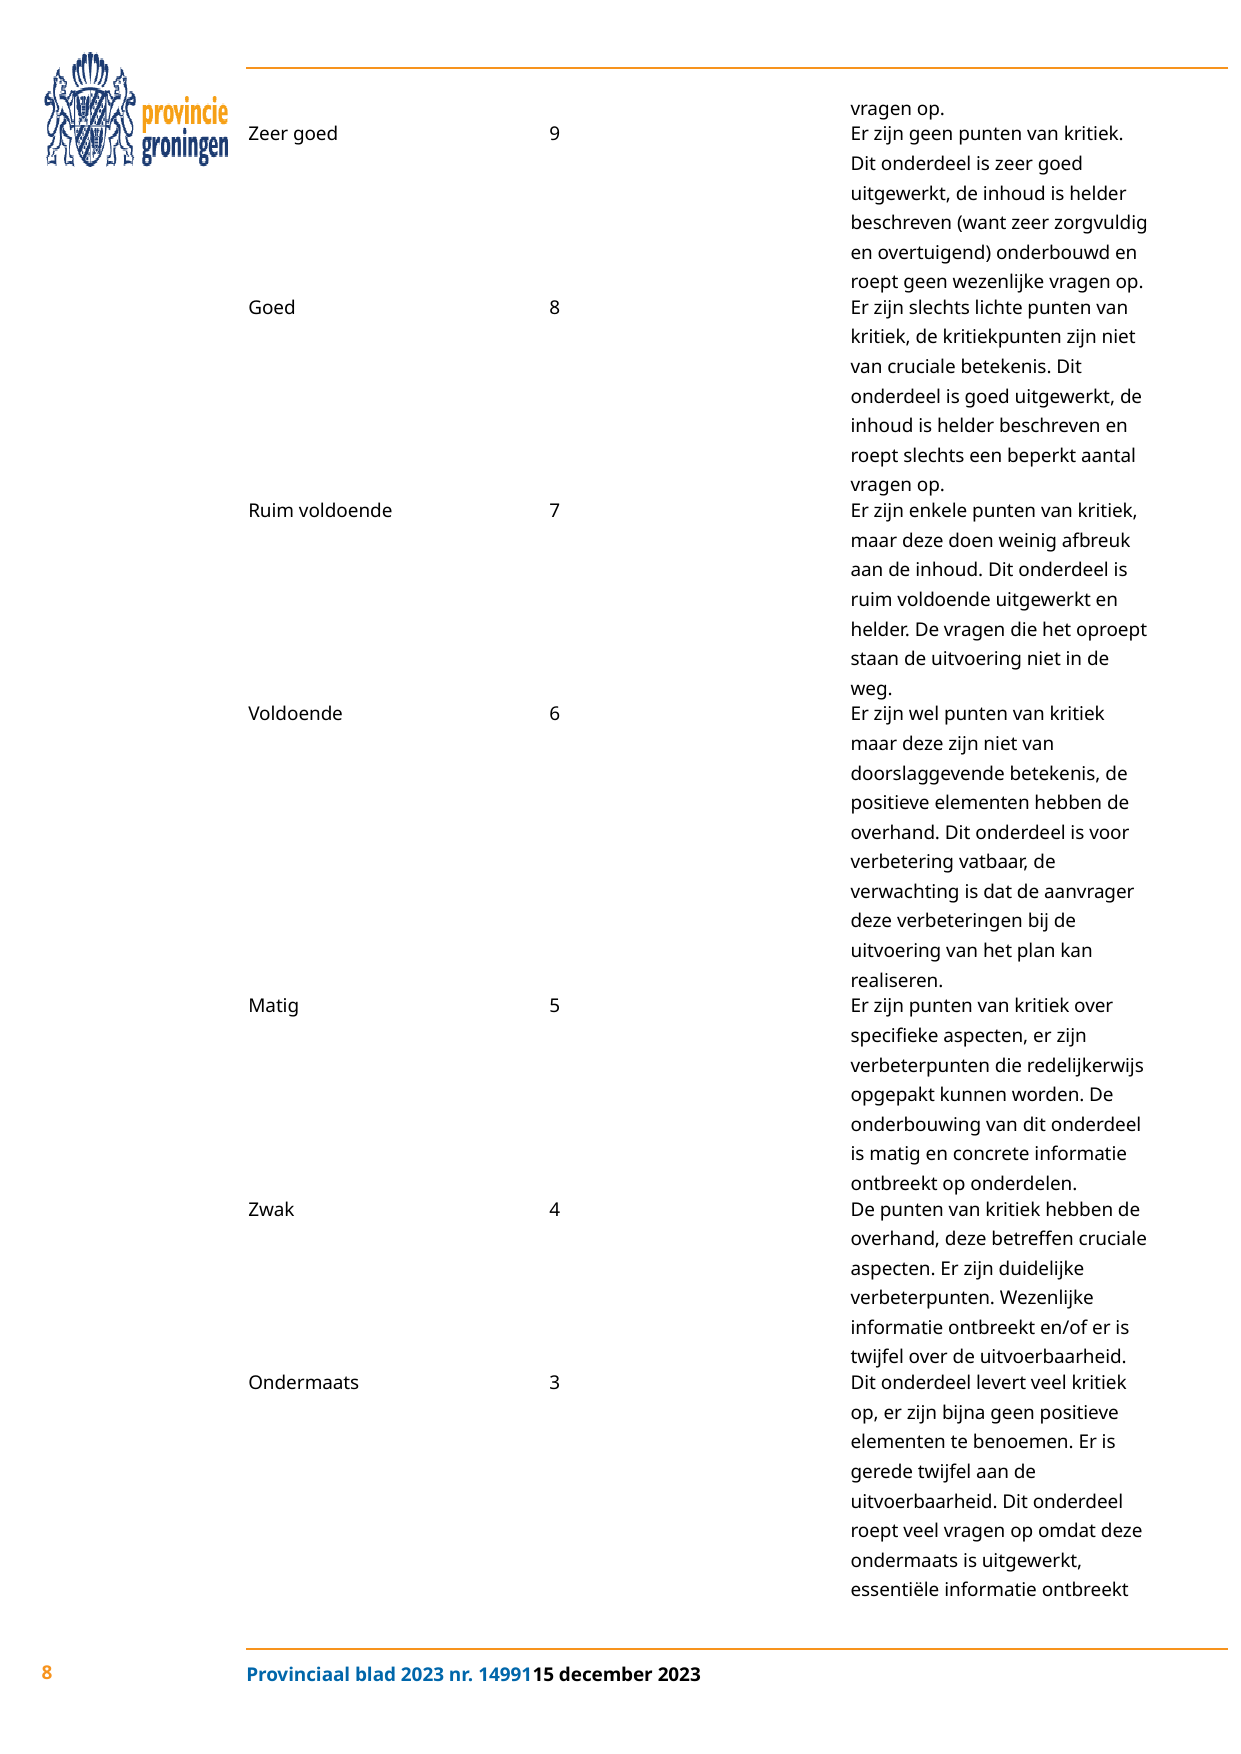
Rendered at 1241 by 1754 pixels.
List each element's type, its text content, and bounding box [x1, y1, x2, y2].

table_cell De punten van kritiek hebben de overhand, deze betreffen cruciale aspecten. Er zijn duidelijke verbeterpunten. Wezenlijke informatie ontbreekt en/of er is twijfel over de uitvoerbaarheid. [850, 1196, 1152, 1369]
table_cell [248, 95, 549, 121]
table_cell Ondermaats [248, 1370, 549, 1602]
table_cell Matig [248, 993, 549, 1196]
table_cell Zwak [248, 1196, 549, 1369]
table_cell 8 [549, 294, 850, 497]
table_cell 7 [549, 498, 850, 701]
picture [41, 47, 231, 172]
table_cell Er zijn enkele punten van kritiek, maar deze doen weinig afbreuk aan de inhoud. Dit onderdeel is ruim voldoende uitgewerkt en helder. De vragen die het oproept staan de uitvoering niet in de weg. [850, 498, 1152, 701]
table_cell [549, 95, 850, 121]
table_cell 9 [549, 121, 850, 294]
table_cell Zeer goed [248, 121, 549, 294]
table_cell vragen op. [850, 95, 1152, 121]
table_cell Er zijn geen punten van kritiek. Dit onderdeel is zeer goed uitgewerkt, de inhoud is helder beschreven (want zeer zorgvuldig en overtuigend) onderbouwd en roept geen wezenlijke vragen op. [850, 121, 1152, 294]
table_cell 4 [549, 1196, 850, 1369]
table_cell Er zijn punten van kritiek over specifieke aspecten, er zijn verbeterpunten die redelijkerwijs opgepakt kunnen worden. De onderbouwing van dit onderdeel is matig en concrete informatie ontbreekt op onderdelen. [850, 993, 1152, 1196]
table_cell 5 [549, 993, 850, 1196]
table_cell Ruim voldoende [248, 498, 549, 701]
table_cell Er zijn slechts lichte punten van kritiek, de kritiekpunten zijn niet van cruciale betekenis. Dit onderdeel is goed uitgewerkt, de inhoud is helder beschreven en roept slechts een beperkt aantal vragen op. [850, 294, 1152, 497]
table_cell Goed [248, 294, 549, 497]
table_cell Voldoende [248, 701, 549, 993]
table_cell Dit onderdeel levert veel kritiek op, er zijn bijna geen positieve elementen te benoemen. Er is gerede twijfel aan de uitvoerbaarheid. Dit onderdeel roept veel vragen op omdat deze ondermaats is uitgewerkt, essentiële informatie ontbreekt [850, 1370, 1152, 1602]
table_cell 3 [549, 1370, 850, 1602]
table_cell 6 [549, 701, 850, 993]
table_cell Er zijn wel punten van kritiek maar deze zijn niet van doorslaggevende betekenis, de positieve elementen hebben de overhand. Dit onderdeel is voor verbetering vatbaar, de verwachting is dat de aanvrager deze verbeteringen bij de uitvoering van het plan kan realiseren. [850, 701, 1152, 993]
